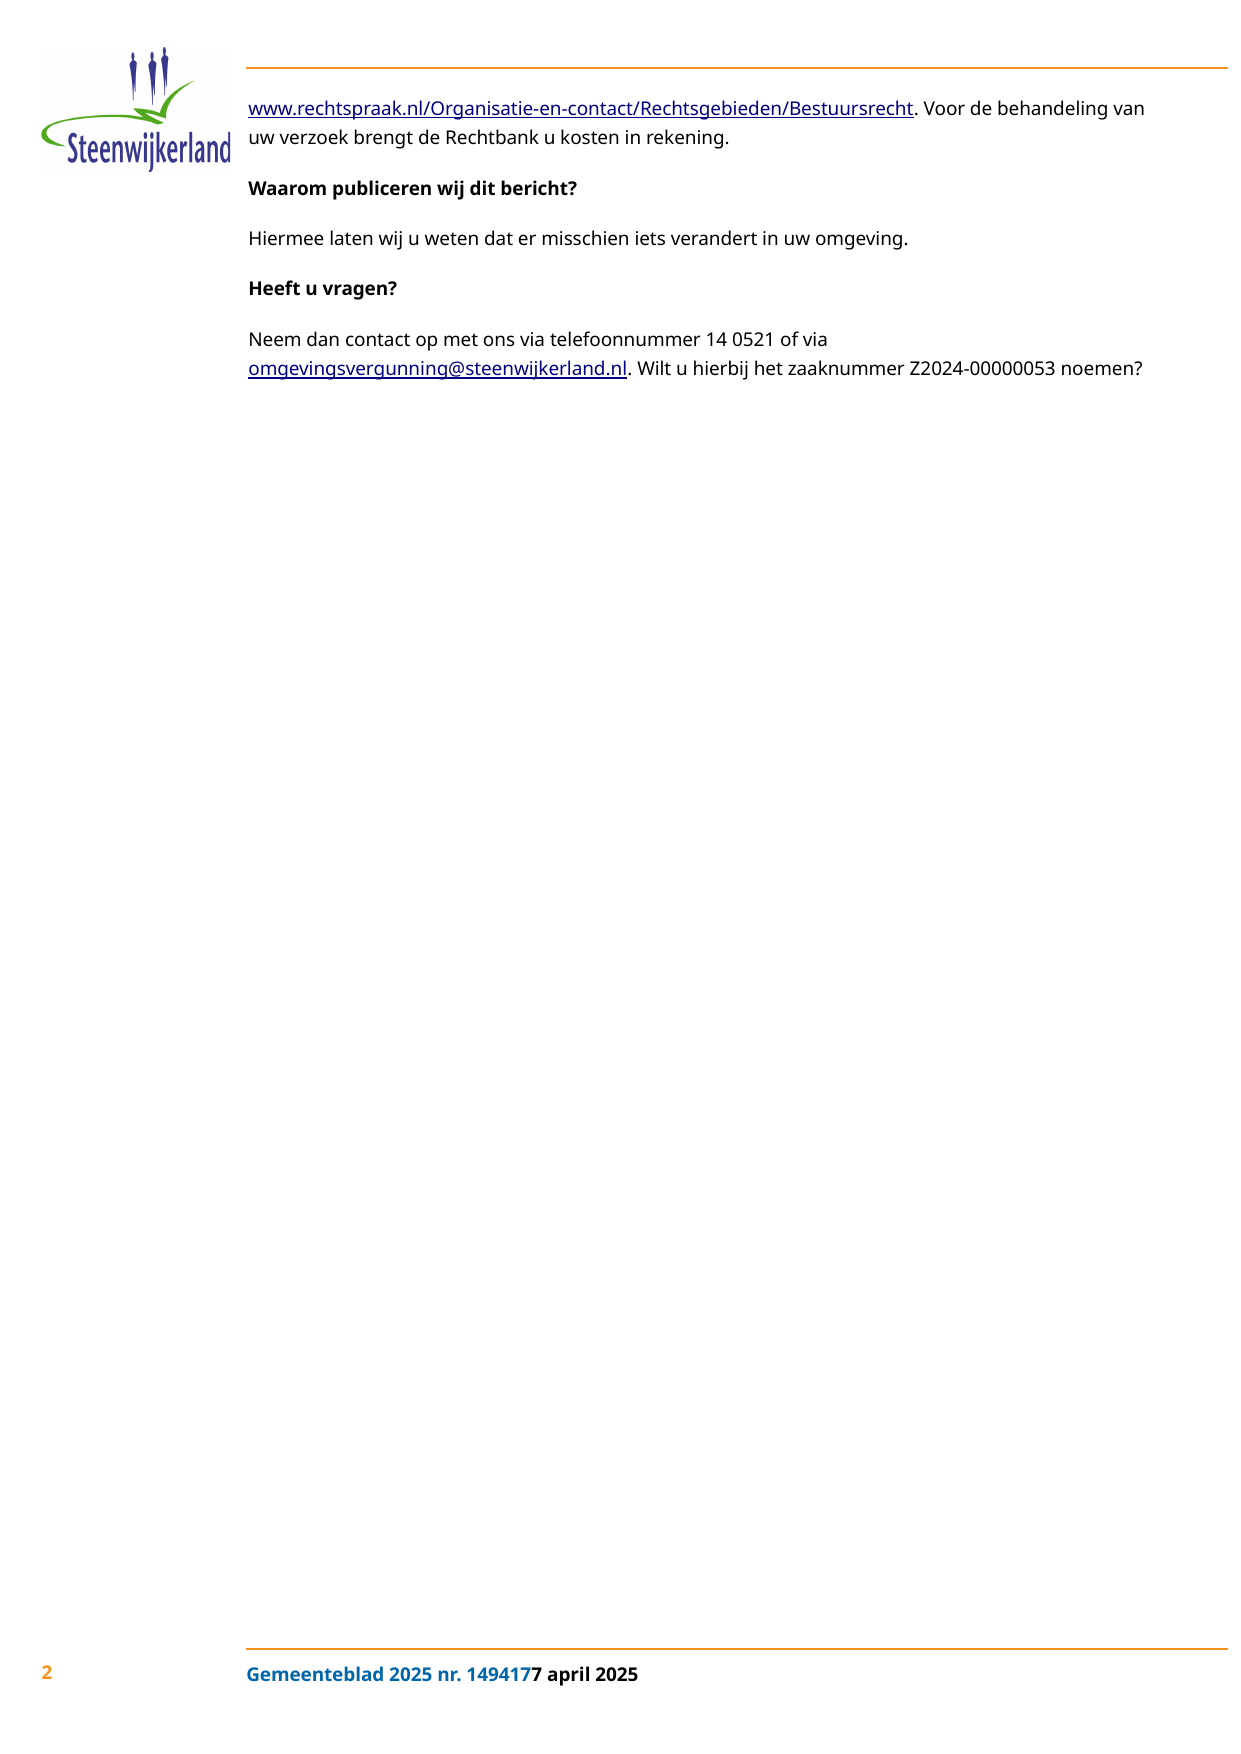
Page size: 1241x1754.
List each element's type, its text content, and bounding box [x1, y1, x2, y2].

text Hiermee laten wij u weten dat er misschien iets verandert in uw omgeving. [248, 225, 1152, 251]
text www.rechtspraak.nl/Organisatie-en-contact/Rechtsgebieden/Bestuursrecht. Voor de behandeling van uw verzoek brengt de Rechtbank u kosten in rekening. [248, 95, 1152, 150]
text Neem dan contact op met ons via telefoonnummer 14 0521 of via omgevingsvergunning@steenwijkerland.nl. Wilt u hierbij het zaaknummer Z2024-00000053 noemen? [248, 326, 1152, 381]
text Heeft u vragen? [248, 276, 1152, 301]
text Waarom publiceren wij dit bericht? [248, 175, 1152, 201]
picture [41, 47, 231, 172]
